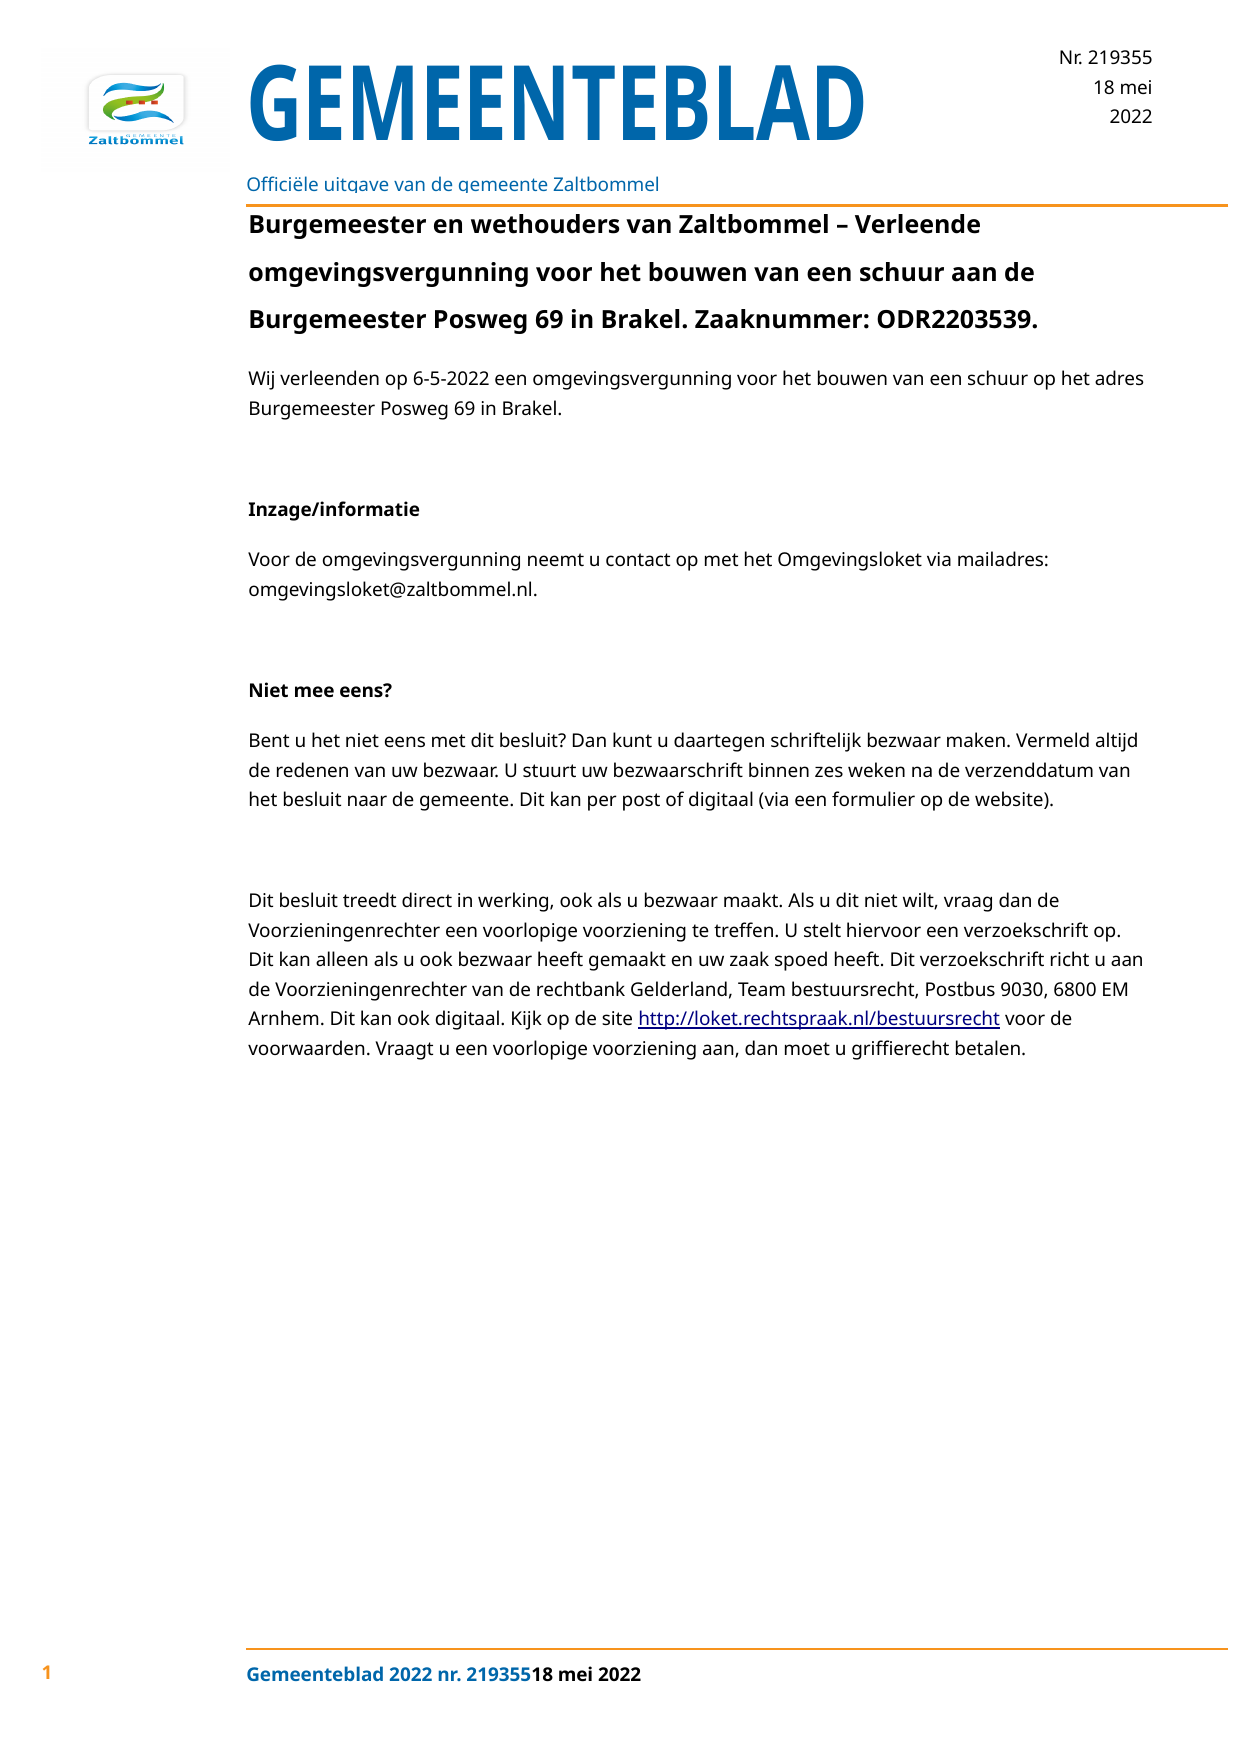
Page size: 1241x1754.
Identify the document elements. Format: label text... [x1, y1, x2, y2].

text Inzage/informatie [248, 496, 1152, 522]
text Niet mee eens? [248, 677, 1152, 702]
text Burgemeester en wethouders van Zaltbommel – Verleende omgevingsvergunning voor het bouwen van een schuur aan de Burgemeester Posweg 69 in Brakel. Zaaknummer: ODR2203539. [248, 207, 1152, 336]
text Dit besluit treedt direct in werking, ook als u bezwaar maakt. Als u dit niet wilt, vraag dan de Voorzieningenrechter een voorlopige voorziening te treffen. U stelt hiervoor een verzoekschrift op. Dit kan alleen als u ook bezwaar heeft gemaakt en uw zaak spoed heeft. Dit verzoekschrift richt u aan de Voorzieningenrechter van de rechtbank Gelderland, Team bestuursrecht, Postbus 9030, 6800 EM Arnhem. Dit kan ook digitaal. Kijk op de site http://loket.rechtspraak.nl/bestuursrecht voor de voorwaarden. Vraagt u een voorlopige voorziening aan, dan moet u griffierecht betalen. [248, 887, 1152, 1061]
text Wij verleenden op 6-5-2022 een omgevingsvergunning voor het bouwen van een schuur op het adres Burgemeester Posweg 69 in Brakel. [248, 366, 1152, 421]
text Voor de omgevingsvergunning neemt u contact op met het Omgevingsloket via mailadres: omgevingsloket@zaltbommel.nl. [248, 546, 1152, 602]
text Bent u het niet eens met dit besluit? Dan kunt u daartegen schriftelijk bezwaar maken. Vermeld altijd de redenen van uw bezwaar. U stuurt uw bezwaarschrift binnen zes weken na de verzenddatum van het besluit naar de gemeente. Dit kan per post of digitaal (via een formulier op de website). [248, 727, 1152, 812]
picture [41, 47, 231, 172]
